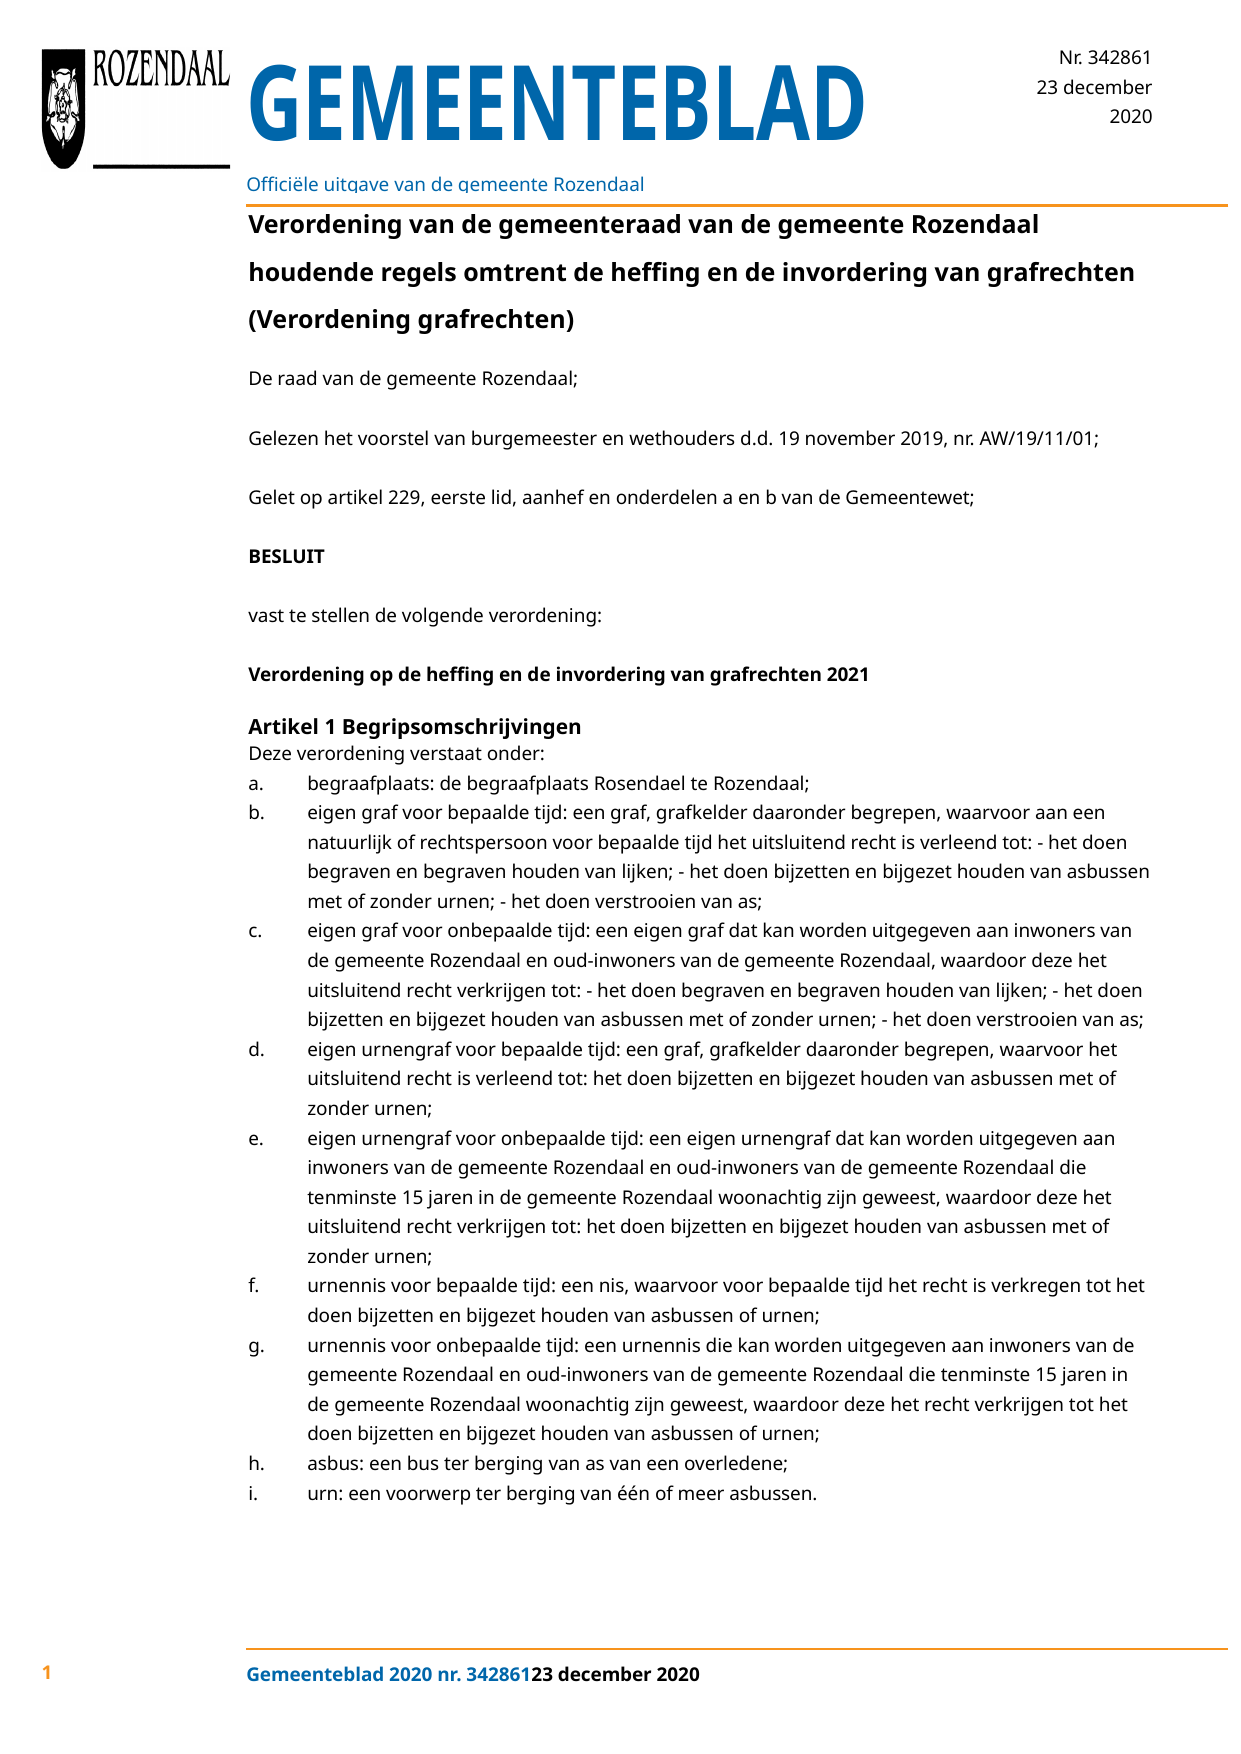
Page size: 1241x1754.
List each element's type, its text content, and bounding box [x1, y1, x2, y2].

text BESLUIT [248, 543, 1152, 569]
text Gelezen het voorstel van burgemeester en wethouders d.d. 19 november 2019, nr. AW/19/11/01; [248, 425, 1152, 450]
list eigen urnengraf voor onbepaalde tijd: een eigen urnengraf dat kan worden uitgegeven aan inwoners van de gemeente Rozendaal en oud-inwoners van de gemeente Rozendaal die tenminste 15 jaren in de gemeente Rozendaal woonachtig zijn geweest, waardoor deze het uitsluitend recht verkrijgen tot: het doen bijzetten en bijgezet houden van asbussen met of zonder urnen; [248, 1125, 1152, 1269]
text Verordening op de heffing en de invordering van grafrechten 2021 [248, 661, 1152, 687]
text Gelet op artikel 229, eerste lid, aanhef en onderdelen a en b van de Gemeentewet; [248, 484, 1152, 509]
list urn: een voorwerp ter berging van één of meer asbussen. [248, 1480, 1152, 1506]
text De raad van de gemeente Rozendaal; [248, 366, 1152, 391]
list asbus: een bus ter berging van as van een overledene; [248, 1450, 1152, 1476]
list urnennis voor bepaalde tijd: een nis, waarvoor voor bepaalde tijd het recht is verkregen tot het doen bijzetten en bijgezet houden van asbussen of urnen; [248, 1273, 1152, 1328]
list urnennis voor onbepaalde tijd: een urnennis die kan worden uitgegeven aan inwoners van de gemeente Rozendaal en oud-inwoners van de gemeente Rozendaal die tenminste 15 jaren in de gemeente Rozendaal woonachtig zijn geweest, waardoor deze het recht verkrijgen tot het doen bijzetten en bijgezet houden van asbussen of urnen; [248, 1332, 1152, 1446]
text Deze verordening verstaat onder: [248, 740, 1152, 766]
list eigen urnengraf voor bepaalde tijd: een graf, grafkelder daaronder begrepen, waarvoor het uitsluitend recht is verleend tot: het doen bijzetten en bijgezet houden van asbussen met of zonder urnen; [248, 1036, 1152, 1121]
text Artikel 1 Begripsomschrijvingen [248, 712, 1152, 740]
list begraafplaats: de begraafplaats Rosendael te Rozendaal; [248, 770, 1152, 796]
list eigen graf voor onbepaalde tijd: een eigen graf dat kan worden uitgegeven aan inwoners van de gemeente Rozendaal en oud-inwoners van de gemeente Rozendaal, waardoor deze het uitsluitend recht verkrijgen tot: - het doen begraven en begraven houden van lijken; - het doen bijzetten en bijgezet houden van asbussen met of zonder urnen; - het doen verstrooien van as; [248, 918, 1152, 1032]
picture [41, 47, 231, 172]
list eigen graf voor bepaalde tijd: een graf, grafkelder daaronder begrepen, waarvoor aan een natuurlijk of rechtspersoon voor bepaalde tijd het uitsluitend recht is verleend tot: - het doen begraven en begraven houden van lijken; - het doen bijzetten en bijgezet houden van asbussen met of zonder urnen; - het doen verstrooien van as; [248, 799, 1152, 914]
text Verordening van de gemeenteraad van de gemeente Rozendaal houdende regels omtrent de heffing en de invordering van grafrechten (Verordening grafrechten) [248, 207, 1152, 336]
text vast te stellen de volgende verordening: [248, 602, 1152, 628]
